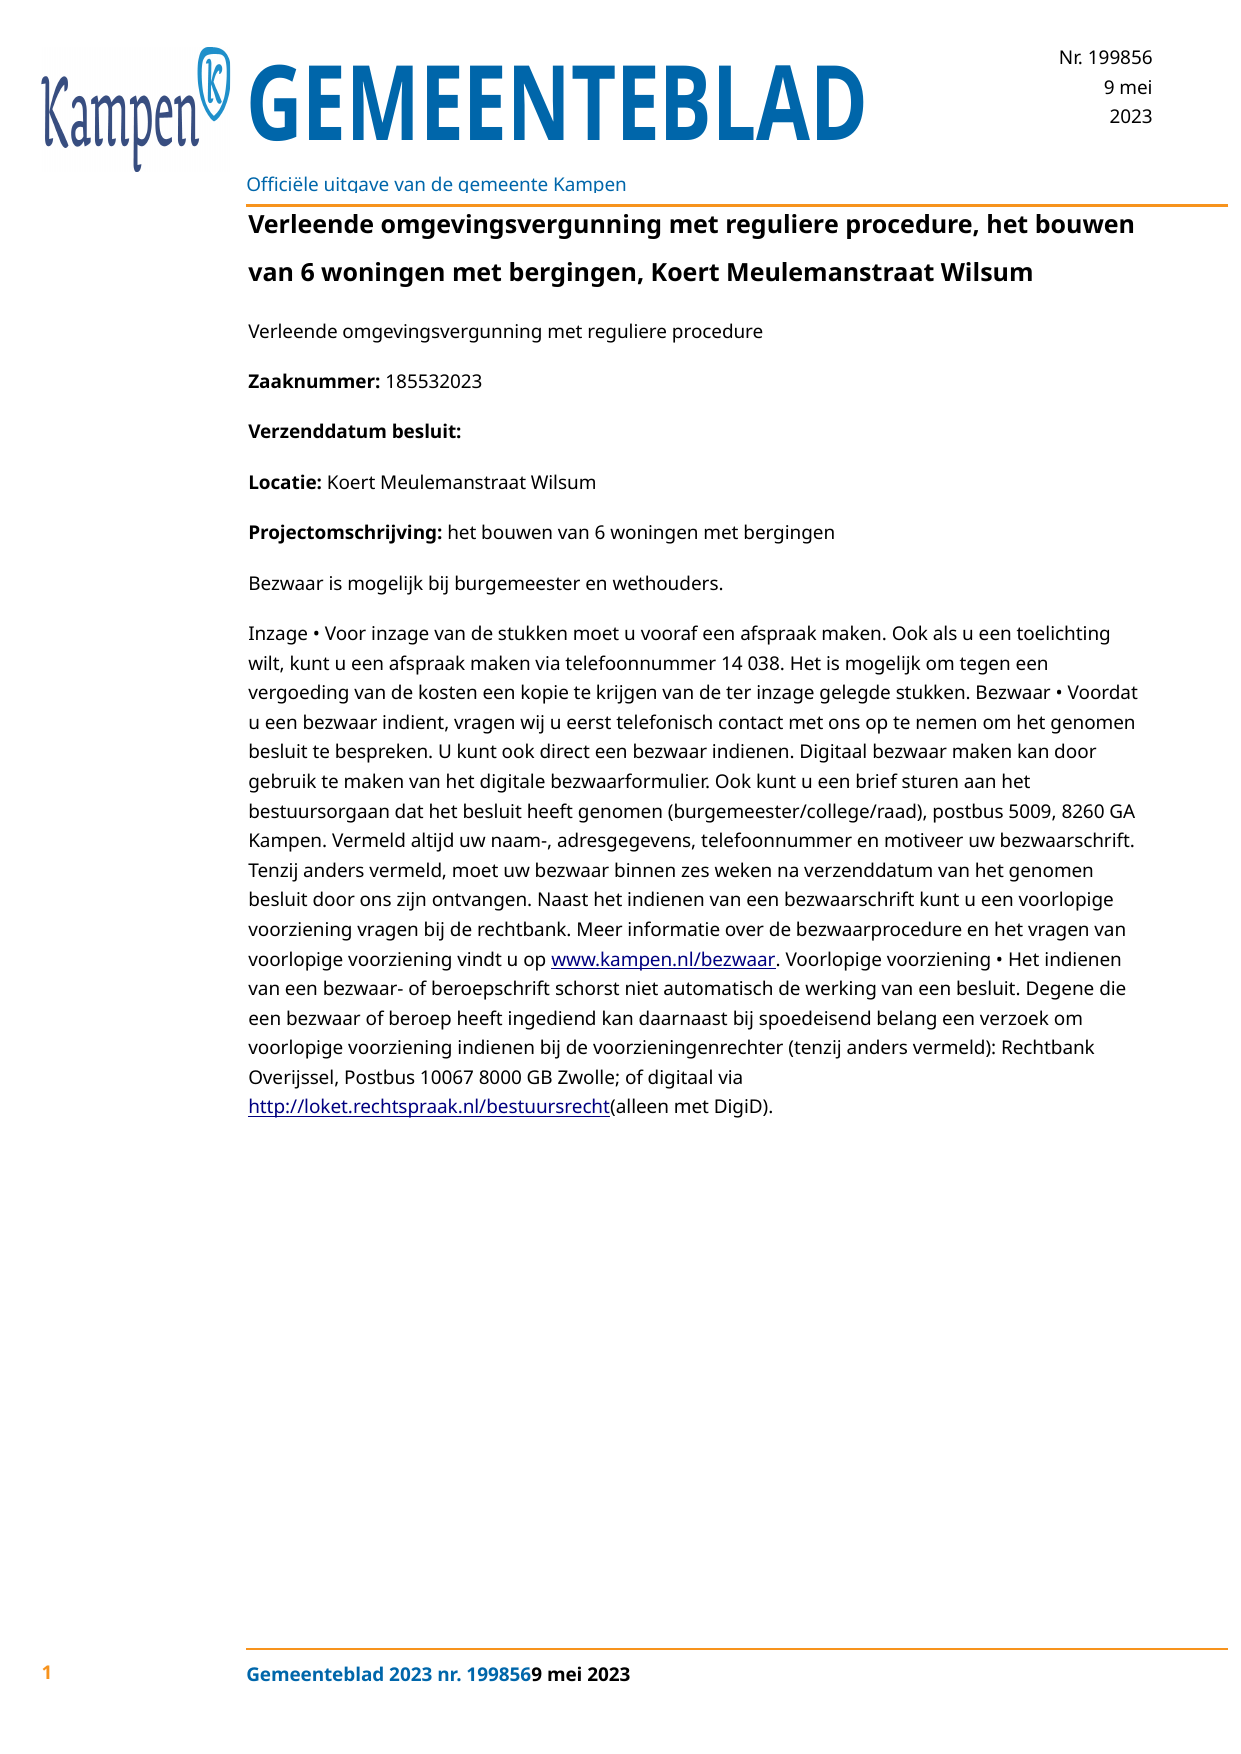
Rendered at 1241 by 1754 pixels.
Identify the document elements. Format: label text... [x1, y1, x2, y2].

text Zaaknummer: 185532023 [248, 368, 1152, 394]
text Verzenddatum besluit: [248, 419, 1152, 444]
text Projectomschrijving: het bouwen van 6 woningen met bergingen [248, 519, 1152, 545]
text Inzage • Voor inzage van de stukken moet u vooraf een afspraak maken. Ook als u een toelichting wilt, kunt u een afspraak maken via telefoonnummer 14 038. Het is mogelijk om tegen een vergoeding van de kosten een kopie te krijgen van de ter inzage gelegde stukken. Bezwaar • Voordat u een bezwaar indient, vragen wij u eerst telefonisch contact met ons op te nemen om het genomen besluit te bespreken. U kunt ook direct een bezwaar indienen. Digitaal bezwaar maken kan door gebruik te maken van het digitale bezwaarformulier. Ook kunt u een brief sturen aan het bestuursorgaan dat het besluit heeft genomen (burgemeester/college/raad), postbus 5009, 8260 GA Kampen. Vermeld altijd uw naam-, adresgegevens, telefoonnummer en motiveer uw bezwaarschrift. Tenzij anders vermeld, moet uw bezwaar binnen zes weken na verzenddatum van het genomen besluit door ons zijn ontvangen. Naast het indienen van een bezwaarschrift kunt u een voorlopige voorziening vragen bij de rechtbank. Meer informatie over de bezwaarprocedure en het vragen van voorlopige voorziening vindt u op www.kampen.nl/bezwaar. Voorlopige voorziening • Het indienen van een bezwaar- of beroepschrift schorst niet automatisch de werking van een besluit. Degene die een bezwaar of beroep heeft ingediend kan daarnaast bij spoedeisend belang een verzoek om voorlopige voorziening indienen bij de voorzieningenrechter (tenzij anders vermeld): Rechtbank Overijssel, Postbus 10067 8000 GB Zwolle; of digitaal via http://loket.rechtspraak.nl/bestuursrecht(alleen met DigiD). [248, 620, 1152, 1119]
text Verleende omgevingsvergunning met reguliere procedure, het bouwen van 6 woningen met bergingen, Koert Meulemanstraat Wilsum [248, 207, 1152, 288]
text Bezwaar is mogelijk bij burgemeester en wethouders. [248, 570, 1152, 596]
picture [41, 47, 231, 172]
text Locatie: Koert Meulemanstraat Wilsum [248, 469, 1152, 495]
text Verleende omgevingsvergunning met reguliere procedure [248, 318, 1152, 344]
